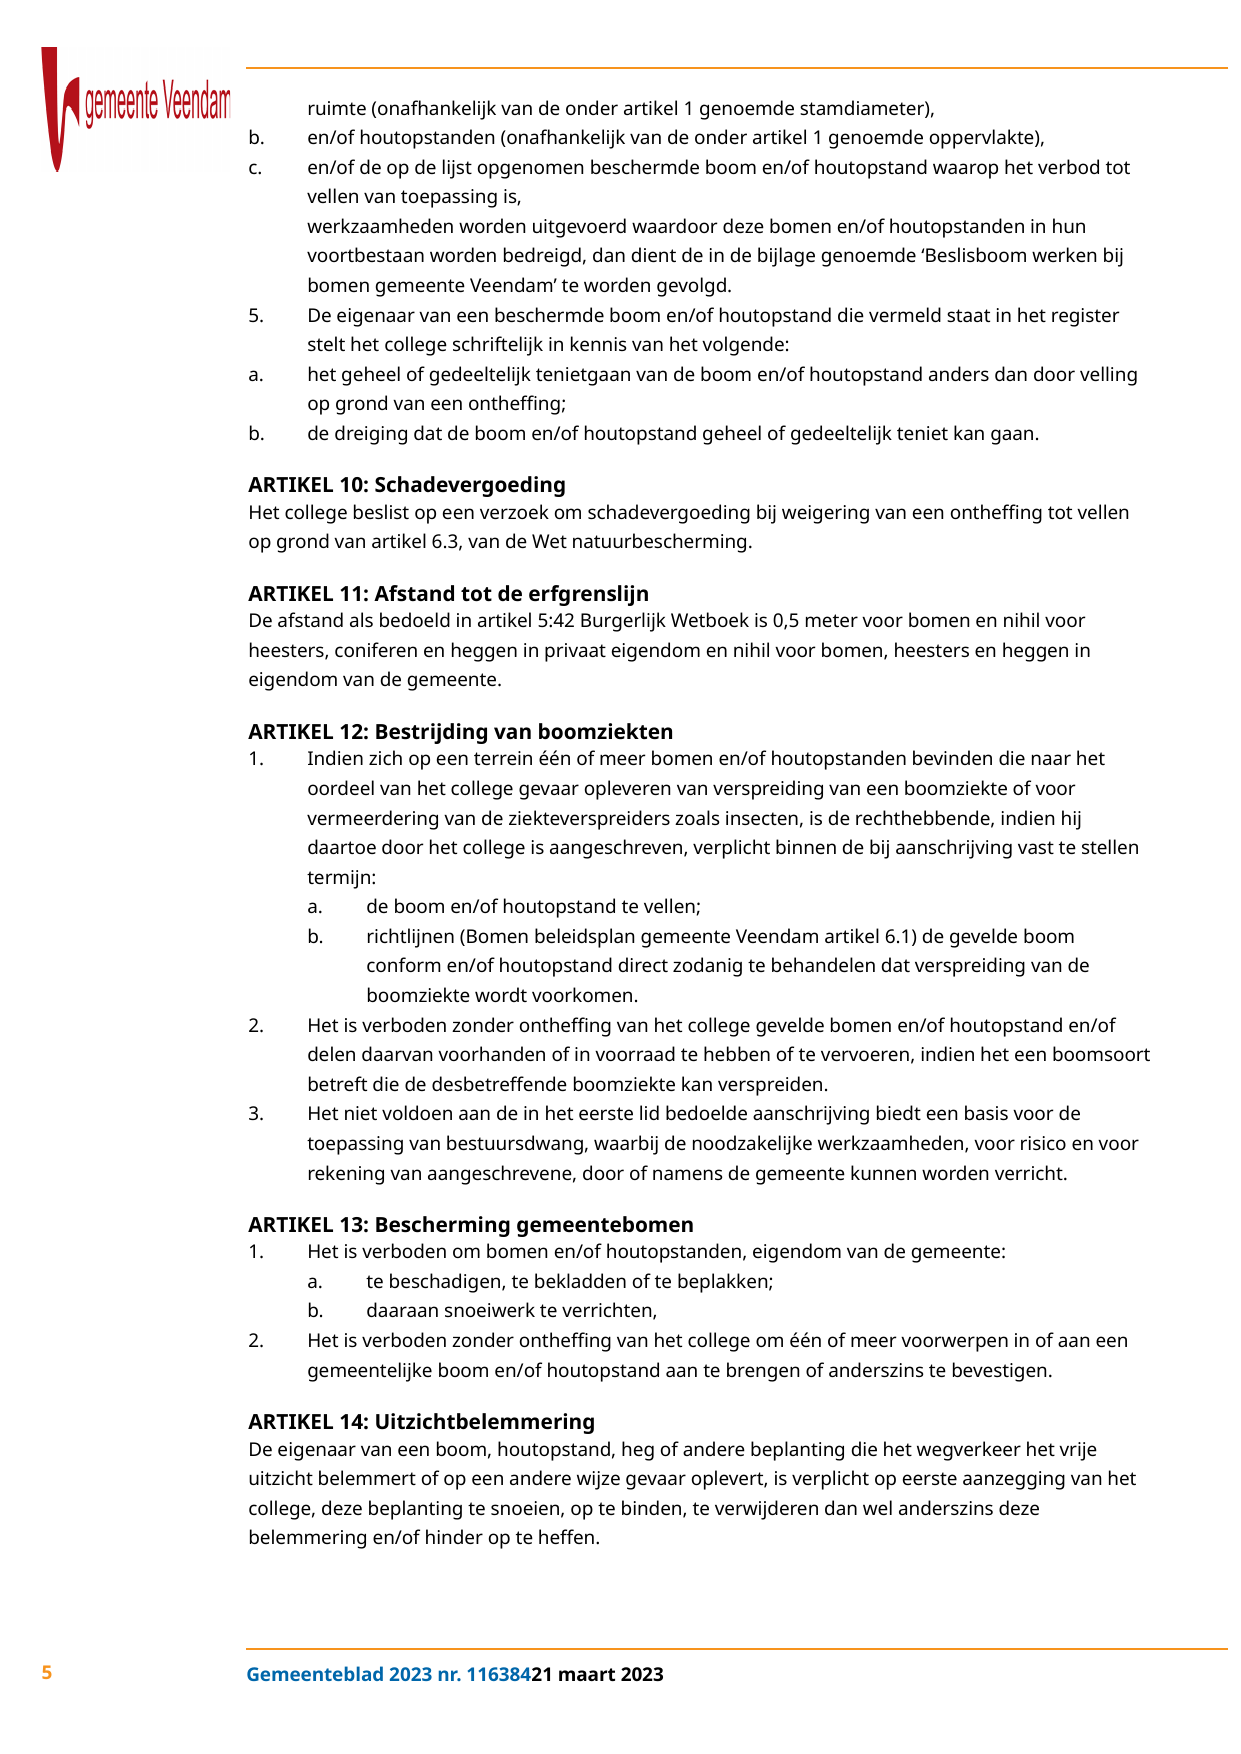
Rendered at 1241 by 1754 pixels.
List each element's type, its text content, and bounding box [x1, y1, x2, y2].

list de dreiging dat de boom en/of houtopstand geheel of gedeeltelijk teniet kan gaan. [248, 420, 1152, 446]
list Indien zich op een terrein één of meer bomen en/of houtopstanden bevinden die naar het oordeel van het college gevaar opleveren van verspreiding van een boomziekte of voor vermeerdering van de ziekteverspreiders zoals insecten, is de rechthebbende, indien hij daartoe door het college is aangeschreven, verplicht binnen de bij aanschrijving vast te stellen termijn: [248, 746, 1152, 889]
list Het is verboden zonder ontheffing van het college om één of meer voorwerpen in of aan een gemeentelijke boom en/of houtopstand aan te brengen of anderszins te bevestigen. [248, 1327, 1152, 1383]
list Het niet voldoen aan de in het eerste lid bedoelde aanschrijving biedt een basis voor de toepassing van bestuursdwang, waarbij de noodzakelijke werkzaamheden, voor risico en voor rekening van aangeschrevene, door of namens de gemeente kunnen worden verricht. [248, 1101, 1152, 1185]
list De eigenaar van een beschermde boom en/of houtopstand die vermeld staat in het register stelt het college schriftelijk in kennis van het volgende: [248, 302, 1152, 357]
list en/of houtopstanden (onafhankelijk van de onder artikel 1 genoemde oppervlakte), [248, 124, 1152, 150]
list en/of de op de lijst opgenomen beschermde boom en/of houtopstand waarop het verbod tot vellen van toepassing is, [248, 154, 1152, 209]
list het geheel of gedeeltelijk tenietgaan van de boom en/of houtopstand anders dan door velling op grond van een ontheffing; [248, 361, 1152, 416]
list te beschadigen, te bekladden of te beplakken; [307, 1268, 1152, 1294]
list ruimte (onafhankelijk van de onder artikel 1 genoemde stamdiameter), [248, 95, 1152, 121]
list Het is verboden om bomen en/of houtopstanden, eigendom van de gemeente: [248, 1238, 1152, 1264]
text Het college beslist op een verzoek om schadevergoeding bij weigering van een ontheffing tot vellen op grond van artikel 6.3, van de Wet natuurbescherming. [248, 499, 1152, 554]
list Het is verboden zonder ontheffing van het college gevelde bomen en/of houtopstand en/of delen daarvan voorhanden of in voorraad te hebben of te vervoeren, indien het een boomsoort betreft die de desbetreffende boomziekte kan verspreiden. [248, 1012, 1152, 1097]
text ARTIKEL 11: Afstand tot de erfgrenslijn [248, 579, 1152, 607]
text De afstand als bedoeld in artikel 5:42 Burgerlijk Wetboek is 0,5 meter voor bomen en nihil voor heesters, coniferen en heggen in privaat eigendom en nihil voor bomen, heesters en heggen in eigendom van de gemeente. [248, 607, 1152, 692]
list daaraan snoeiwerk te verrichten, [307, 1298, 1152, 1323]
picture [41, 47, 231, 172]
text ARTIKEL 12: Bestrijding van boomziekten [248, 717, 1152, 746]
text ARTIKEL 10: Schadevergoeding [248, 471, 1152, 499]
text ARTIKEL 14: Uitzichtbelemmering [248, 1407, 1152, 1436]
list werkzaamheden worden uitgevoerd waardoor deze bomen en/of houtopstanden in hun voortbestaan worden bedreigd, dan dient de in de bijlage genoemde ‘Beslisboom werken bij bomen gemeente Veendam’ te worden gevolgd. [248, 213, 1152, 298]
text ARTIKEL 13: Bescherming gemeentebomen [248, 1210, 1152, 1238]
text De eigenaar van een boom, houtopstand, heg of andere beplanting die het wegverkeer het vrije uitzicht belemmert of op een andere wijze gevaar oplevert, is verplicht op eerste aanzegging van het college, deze beplanting te snoeien, op te binden, te verwijderen dan wel anderszins deze belemmering en/of hinder op te heffen. [248, 1436, 1152, 1550]
list richtlijnen (Bomen beleidsplan gemeente Veendam artikel 6.1) de gevelde boom conform en/of houtopstand direct zodanig te behandelen dat verspreiding van de boomziekte wordt voorkomen. [307, 923, 1152, 1008]
list de boom en/of houtopstand te vellen; [307, 893, 1152, 919]
